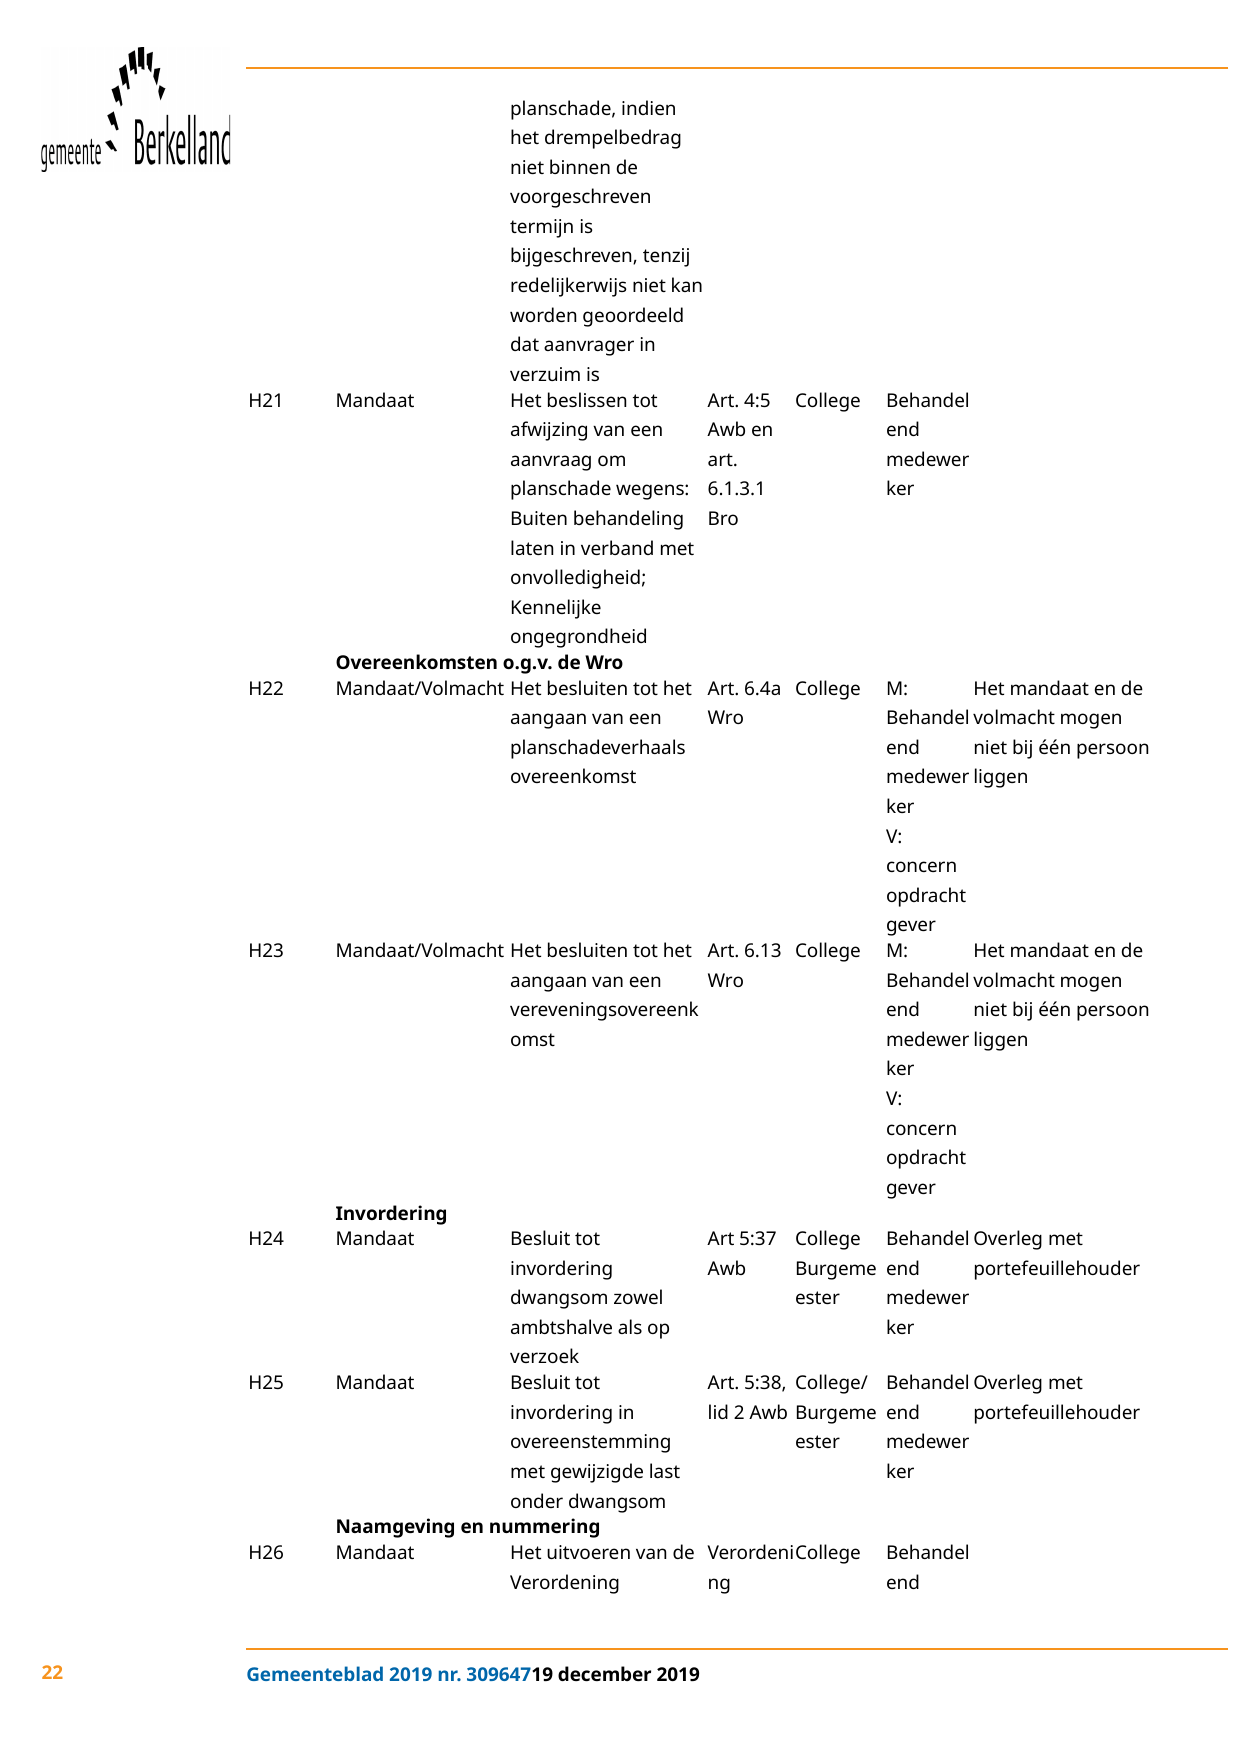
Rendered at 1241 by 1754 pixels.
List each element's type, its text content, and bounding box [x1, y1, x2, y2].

table_cell Art. 5:38, lid 2 Awb [708, 1370, 795, 1513]
table_cell College/ Burgemeester [795, 1370, 886, 1513]
table_cell Art. 6.13 Wro [708, 937, 795, 1200]
table_cell Overeenkomsten o.g.v. de Wro [335, 649, 1152, 675]
table_cell College [795, 937, 886, 1200]
table_cell Behandelend medewerker [886, 387, 973, 649]
table_cell [248, 1200, 335, 1225]
table_cell Invordering [335, 1200, 1152, 1225]
table_cell [795, 95, 886, 387]
table_cell Besluit tot invordering in overeenstemming met gewijzigde last onder dwangsom [510, 1370, 707, 1513]
table_cell Behandelend medewerker [886, 1225, 973, 1369]
picture [41, 47, 231, 172]
table_cell [973, 387, 1152, 649]
table_cell [708, 95, 795, 387]
table_cell Besluit tot invordering dwangsom zowel ambtshalve als op verzoek [510, 1225, 707, 1369]
table_cell [973, 1539, 1152, 1594]
table_cell [335, 95, 510, 387]
table_cell Het beslissen tot afwijzing van een aanvraag om planschade wegens: Buiten behandeling laten in verband met onvolledigheid; Kennelijke ongegrondheid [510, 387, 707, 649]
table_cell Het besluiten tot het aangaan van een vereveningsovereenkomst [510, 937, 707, 1200]
table_cell [248, 649, 335, 675]
table_cell H25 [248, 1370, 335, 1513]
table_cell Het mandaat en de volmacht mogen niet bij één persoon liggen [973, 675, 1152, 937]
table_cell College [795, 1539, 886, 1594]
table_cell H23 [248, 937, 335, 1200]
table_cell Behandelend medewerker [886, 1370, 973, 1513]
table_cell Mandaat [335, 387, 510, 649]
table_cell Overleg met portefeuillehouder [973, 1225, 1152, 1369]
table_cell planschade, indien het drempelbedrag niet binnen de voorgeschreven termijn is bijgeschreven, tenzij redelijkerwijs niet kan worden geoordeeld dat aanvrager in verzuim is [510, 95, 707, 387]
table_cell Mandaat/Volmacht [335, 675, 510, 937]
table_cell H26 [248, 1539, 335, 1594]
table_cell Verordening [708, 1539, 795, 1594]
table_cell [248, 1514, 335, 1539]
table_cell Mandaat [335, 1225, 510, 1369]
table_cell Overleg met portefeuillehouder [973, 1370, 1152, 1513]
table_cell Art. 4:5 Awb en art. 6.1.3.1 Bro [708, 387, 795, 649]
table_cell Het mandaat en de volmacht mogen niet bij één persoon liggen [973, 937, 1152, 1200]
table_cell Het uitvoeren van de Verordening [510, 1539, 707, 1594]
table_cell Art 5:37 Awb [708, 1225, 795, 1369]
table_cell Het besluiten tot het aangaan van een planschadeverhaals overeenkomst [510, 675, 707, 937]
table_cell M: Behandelend medewerker V: concern opdrachtgever [886, 937, 973, 1200]
table_cell Naamgeving en nummering [335, 1514, 1152, 1539]
table_cell H22 [248, 675, 335, 937]
table_cell [973, 95, 1152, 387]
table_cell College [795, 675, 886, 937]
table_cell College [795, 387, 886, 649]
table_cell [248, 95, 335, 387]
table_cell M: Behandelend medewerker V: concern opdrachtgever [886, 675, 973, 937]
table_cell College Burgemeester [795, 1225, 886, 1369]
table_cell Mandaat [335, 1370, 510, 1513]
table_cell H24 [248, 1225, 335, 1369]
table_cell H21 [248, 387, 335, 649]
table_cell Mandaat [335, 1539, 510, 1594]
table_cell [886, 95, 973, 387]
table_cell Mandaat/Volmacht [335, 937, 510, 1200]
table_cell Behandelend [886, 1539, 973, 1594]
table_cell Art. 6.4a Wro [708, 675, 795, 937]
